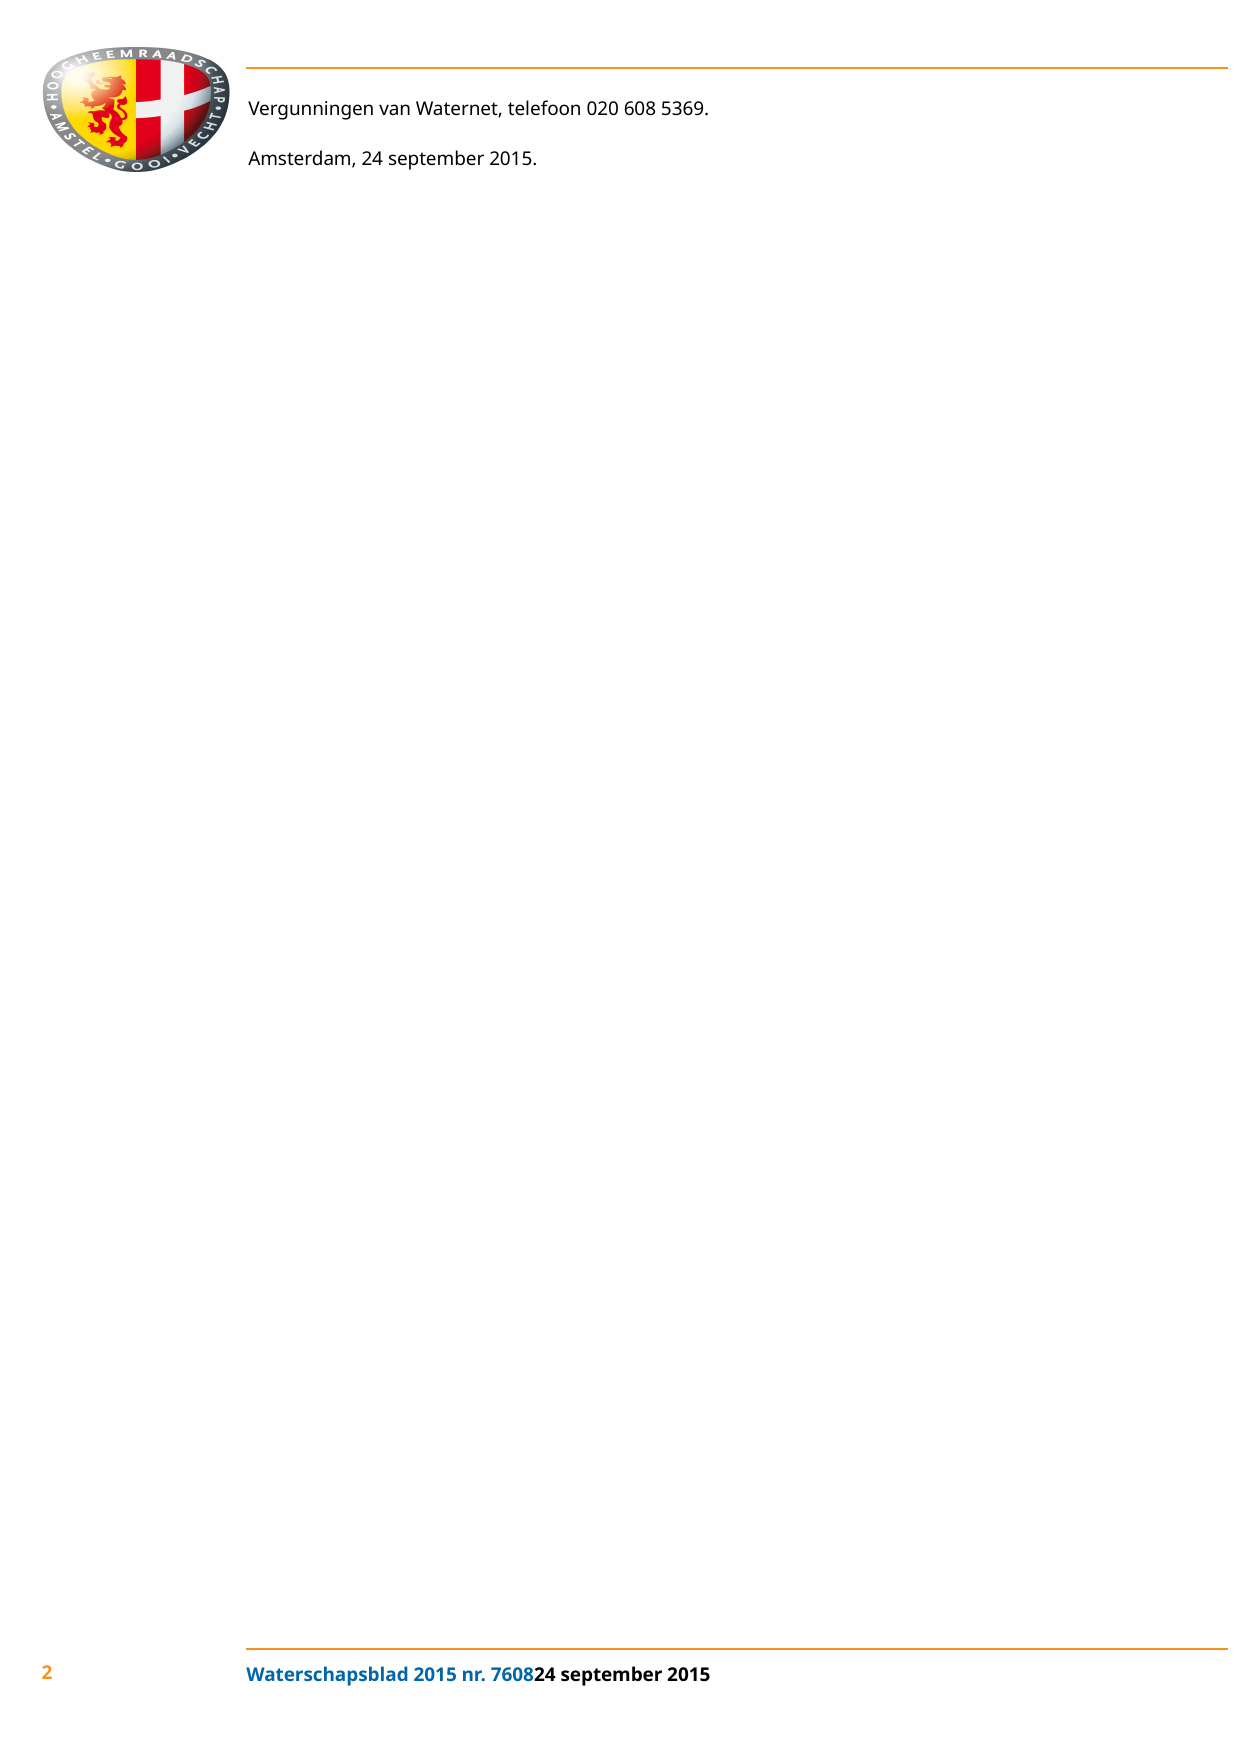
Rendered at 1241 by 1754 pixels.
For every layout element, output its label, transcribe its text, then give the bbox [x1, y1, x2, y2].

text Amsterdam, 24 september 2015. [248, 145, 1152, 171]
picture [41, 47, 231, 172]
text Vergunningen van Waternet, telefoon 020 608 5369. [248, 95, 1152, 121]
